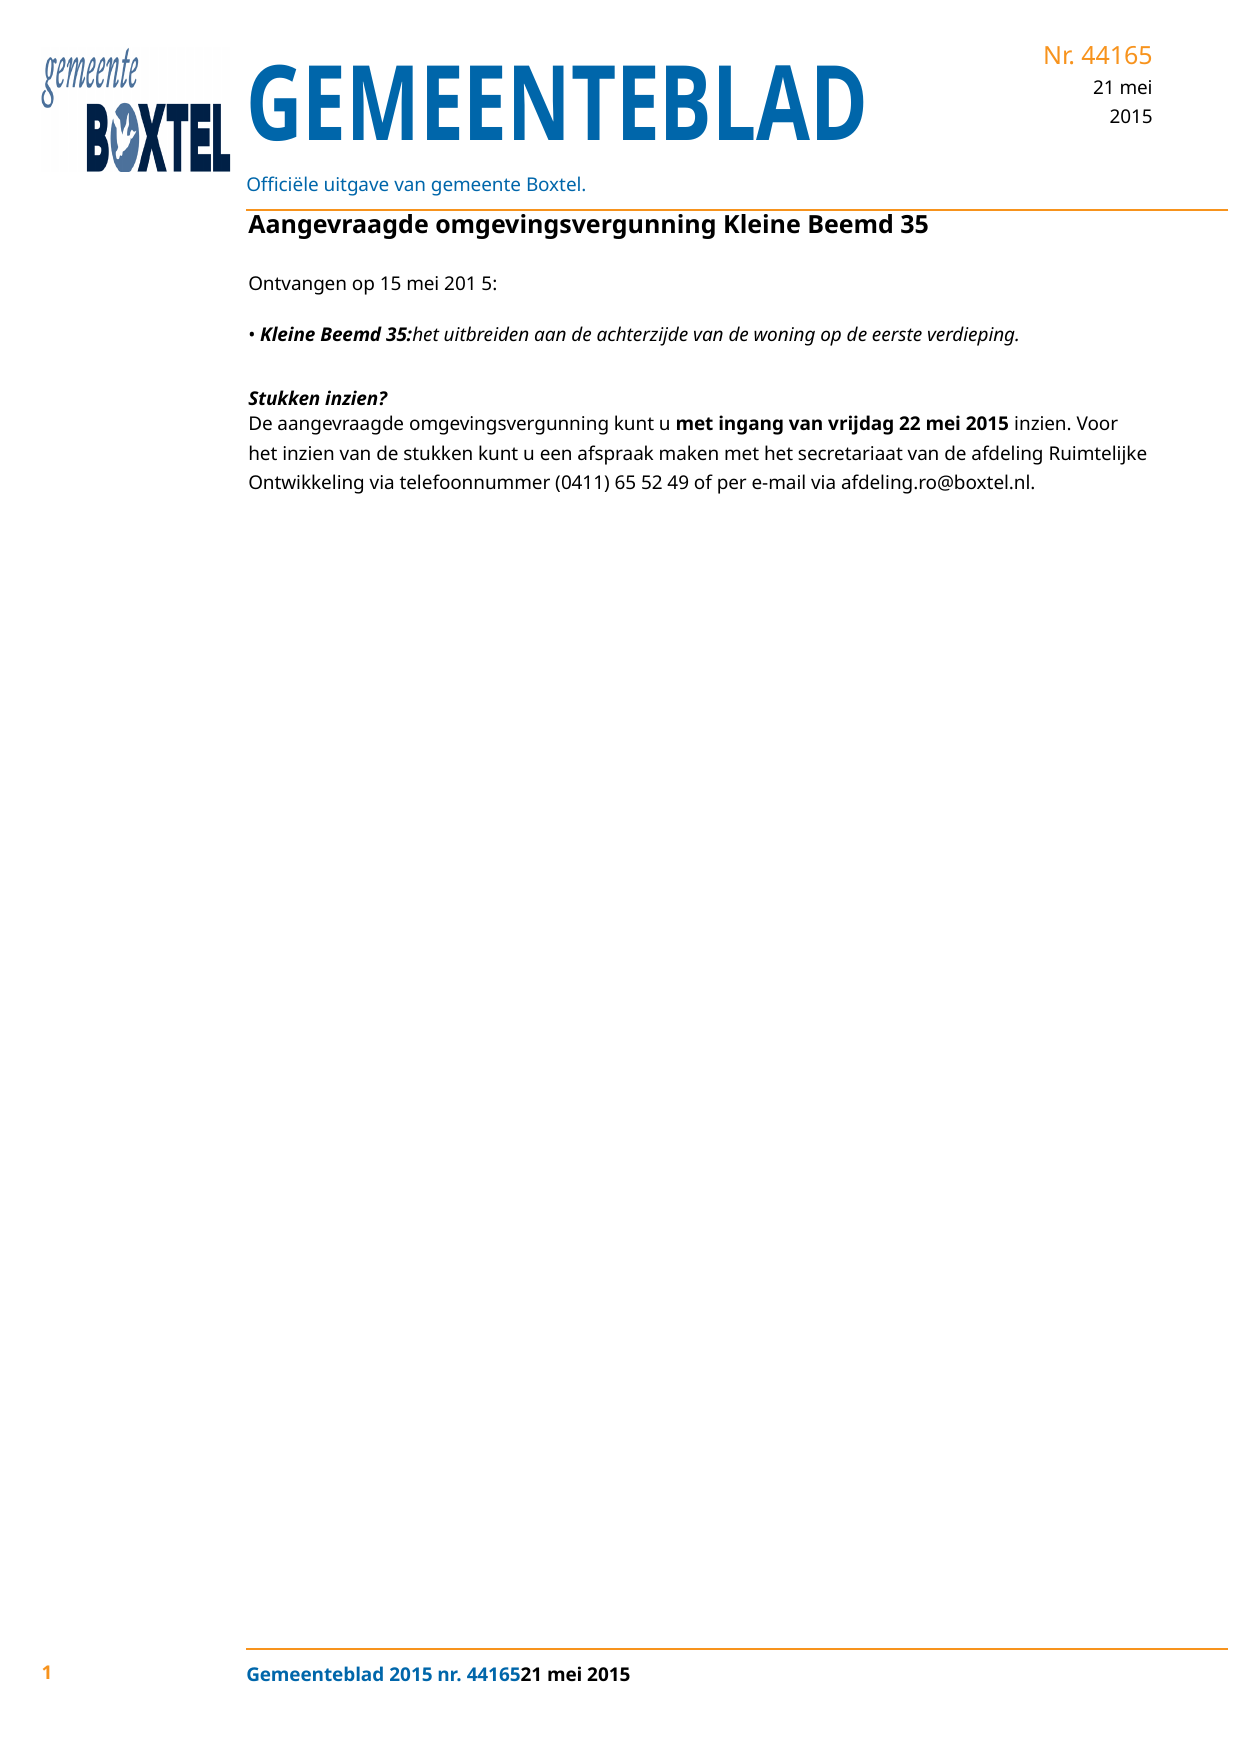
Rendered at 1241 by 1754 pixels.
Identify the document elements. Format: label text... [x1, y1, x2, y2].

text Stukken inzien? [248, 385, 1152, 410]
text Aangevraagde omgevingsvergunning Kleine Beemd 35 [248, 211, 1152, 241]
text Ontvangen op 15 mei 201 5: [248, 270, 1152, 296]
picture [41, 47, 231, 172]
text De aangevraagde omgevingsvergunning kunt u met ingang van vrijdag 22 mei 2015 inzien. Voor het inzien van de stukken kunt u een afspraak maken met het secretariaat van de afdeling Ruimtelijke Ontwikkeling via telefoonnummer (0411) 65 52 49 of per e-mail via afdeling.ro@boxtel.nl. [248, 410, 1152, 495]
text • Kleine Beemd 35:het uitbreiden aan de achterzijde van de woning op de eerste verdieping. [248, 321, 1152, 346]
